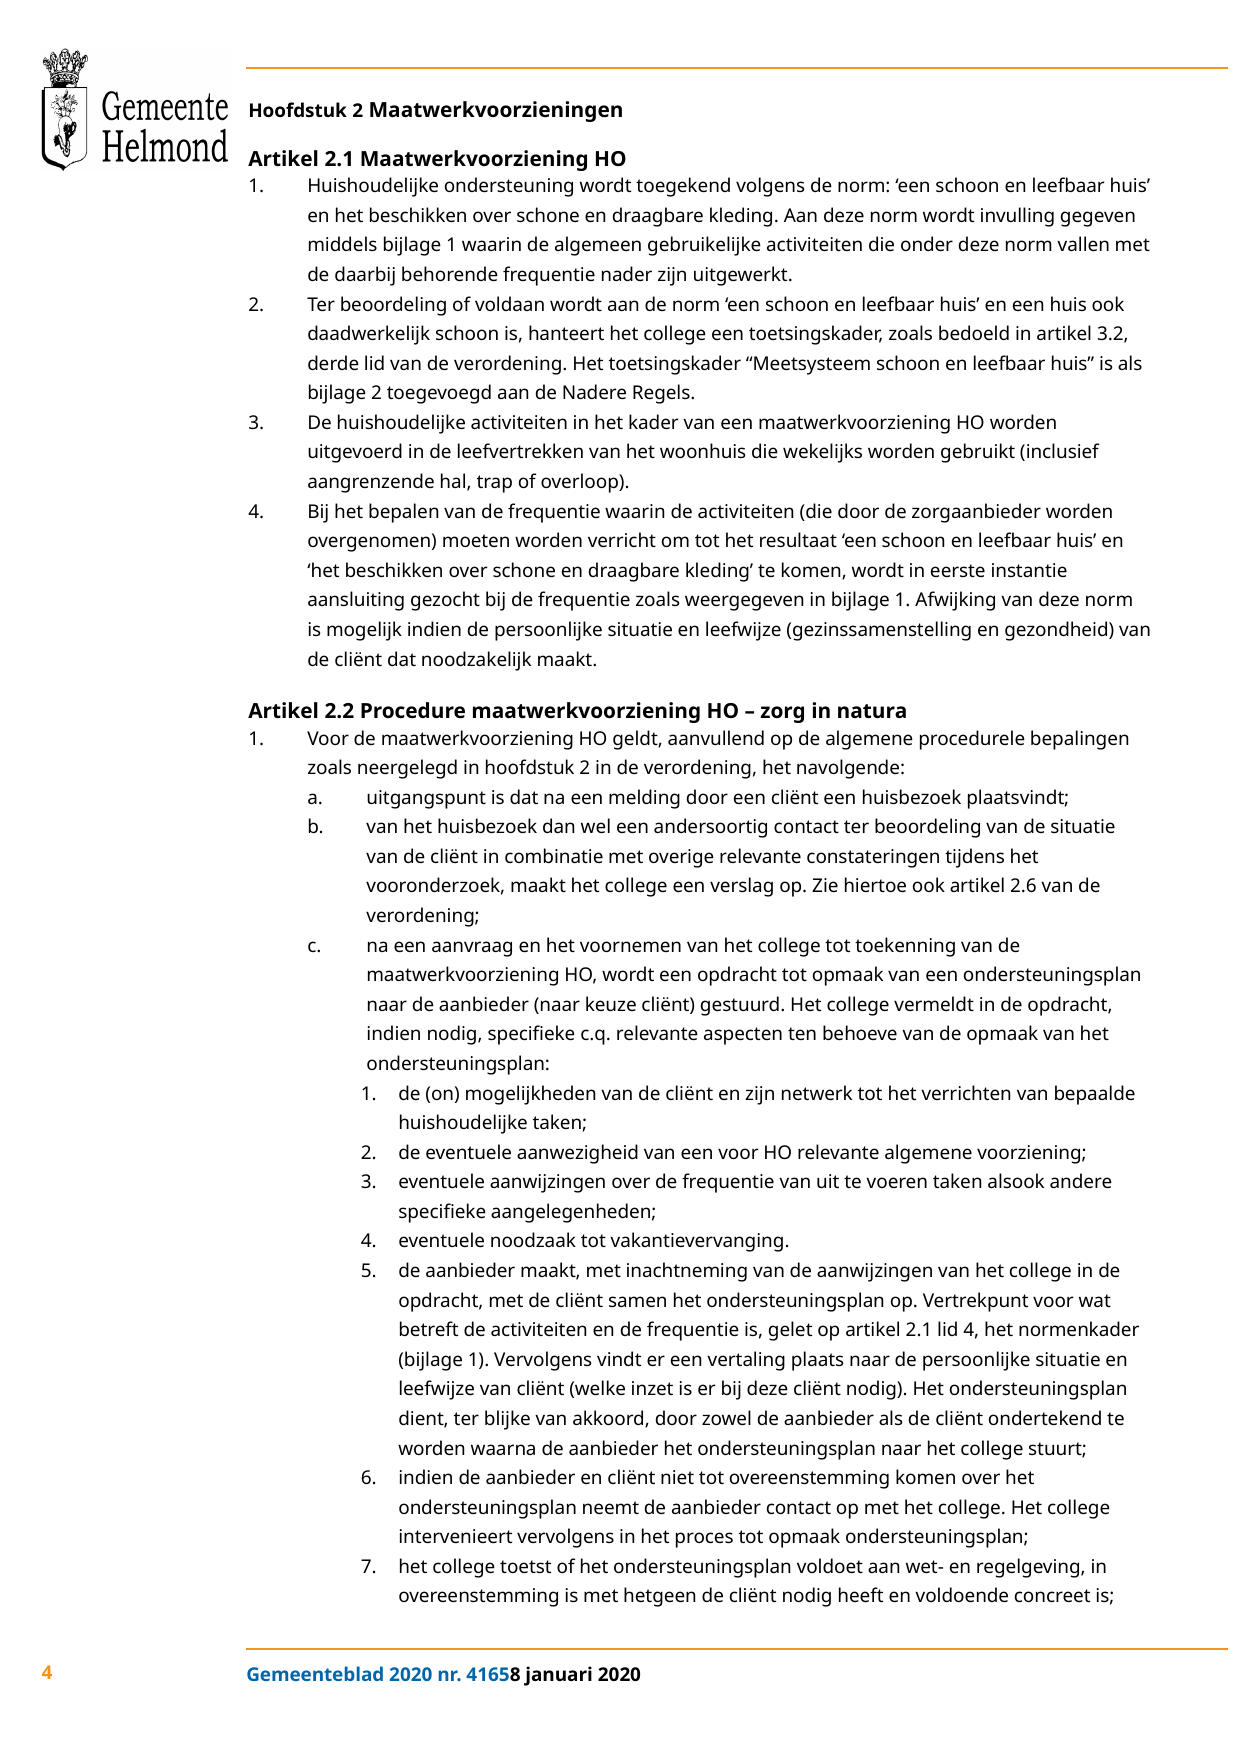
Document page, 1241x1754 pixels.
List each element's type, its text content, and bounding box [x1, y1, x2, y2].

list De huishoudelijke activiteiten in het kader van een maatwerkvoorziening HO worden uitgevoerd in de leefvertrekken van het woonhuis die wekelijks worden gebruikt (inclusief aangrenzende hal, trap of overloop). [248, 409, 1152, 494]
text Artikel 2.2 Procedure maatwerkvoorziening HO – zorg in natura [248, 696, 1152, 725]
list eventuele aanwijzingen over de frequentie van uit te voeren taken alsook andere specifieke aangelegenheden; [361, 1168, 1152, 1224]
list van het huisbezoek dan wel een andersoortig contact ter beoordeling van de situatie van de cliënt in combinatie met overige relevante constateringen tijdens het vooronderzoek, maakt het college een verslag op. Zie hiertoe ook artikel 2.6 van de verordening; [307, 813, 1152, 928]
list Bij het bepalen van de frequentie waarin de activiteiten (die door de zorgaanbieder worden overgenomen) moeten worden verricht om tot het resultaat ‘een schoon en leefbaar huis’ en ‘het beschikken over schone en draagbare kleding’ te komen, wordt in eerste instantie aansluiting gezocht bij de frequentie zoals weergegeven in bijlage 1. Afwijking van deze norm is mogelijk indien de persoonlijke situatie en leefwijze (gezinssamenstelling en gezondheid) van de cliënt dat noodzakelijk maakt. [248, 498, 1152, 672]
list de eventuele aanwezigheid van een voor HO relevante algemene voorziening; [361, 1139, 1152, 1164]
text Artikel 2.1 Maatwerkvoorziening HO [248, 144, 1152, 172]
list Huishoudelijke ondersteuning wordt toegekend volgens de norm: ‘een schoon en leefbaar huis’ en het beschikken over schone en draagbare kleding. Aan deze norm wordt invulling gegeven middels bijlage 1 waarin de algemeen gebruikelijke activiteiten die onder deze norm vallen met de daarbij behorende frequentie nader zijn uitgewerkt. [248, 172, 1152, 287]
list eventuele noodzaak tot vakantievervanging. [361, 1228, 1152, 1253]
list het college toetst of het ondersteuningsplan voldoet aan wet- en regelgeving, in overeenstemming is met hetgeen de cliënt nodig heeft en voldoende concreet is; [361, 1553, 1152, 1608]
text Hoofdstuk 2 Maatwerkvoorzieningen [248, 95, 1152, 123]
list na een aanvraag en het voornemen van het college tot toekenning van de maatwerkvoorziening HO, wordt een opdracht tot opmaak van een ondersteuningsplan naar de aanbieder (naar keuze cliënt) gestuurd. Het college vermeldt in de opdracht, indien nodig, specifieke c.q. relevante aspecten ten behoeve van de opmaak van het ondersteuningsplan: [307, 932, 1152, 1076]
list Ter beoordeling of voldaan wordt aan de norm ‘een schoon en leefbaar huis’ en een huis ook daadwerkelijk schoon is, hanteert het college een toetsingskader, zoals bedoeld in artikel 3.2, derde lid van de verordening. Het toetsingskader “Meetsysteem schoon en leefbaar huis” is als bijlage 2 toegevoegd aan de Nadere Regels. [248, 291, 1152, 405]
list de (on) mogelijkheden van de cliënt en zijn netwerk tot het verrichten van bepaalde huishoudelijke taken; [361, 1080, 1152, 1135]
list indien de aanbieder en cliënt niet tot overeenstemming komen over het ondersteuningsplan neemt de aanbieder contact op met het college. Het college intervenieert vervolgens in het proces tot opmaak ondersteuningsplan; [361, 1464, 1152, 1549]
list uitgangspunt is dat na een melding door een cliënt een huisbezoek plaatsvindt; [307, 784, 1152, 809]
list de aanbieder maakt, met inachtneming van de aanwijzingen van het college in de opdracht, met de cliënt samen het ondersteuningsplan op. Vertrekpunt voor wat betreft de activiteiten en de frequentie is, gelet op artikel 2.1 lid 4, het normenkader (bijlage 1). Vervolgens vindt er een vertaling plaats naar de persoonlijke situatie en leefwijze van cliënt (welke inzet is er bij deze cliënt nodig). Het ondersteuningsplan dient, ter blijke van akkoord, door zowel de aanbieder als de cliënt ondertekend te worden waarna de aanbieder het ondersteuningsplan naar het college stuurt; [361, 1257, 1152, 1460]
list Voor de maatwerkvoorziening HO geldt, aanvullend op de algemene procedurele bepalingen zoals neergelegd in hoofdstuk 2 in de verordening, het navolgende: [248, 725, 1152, 780]
picture [41, 47, 231, 172]
